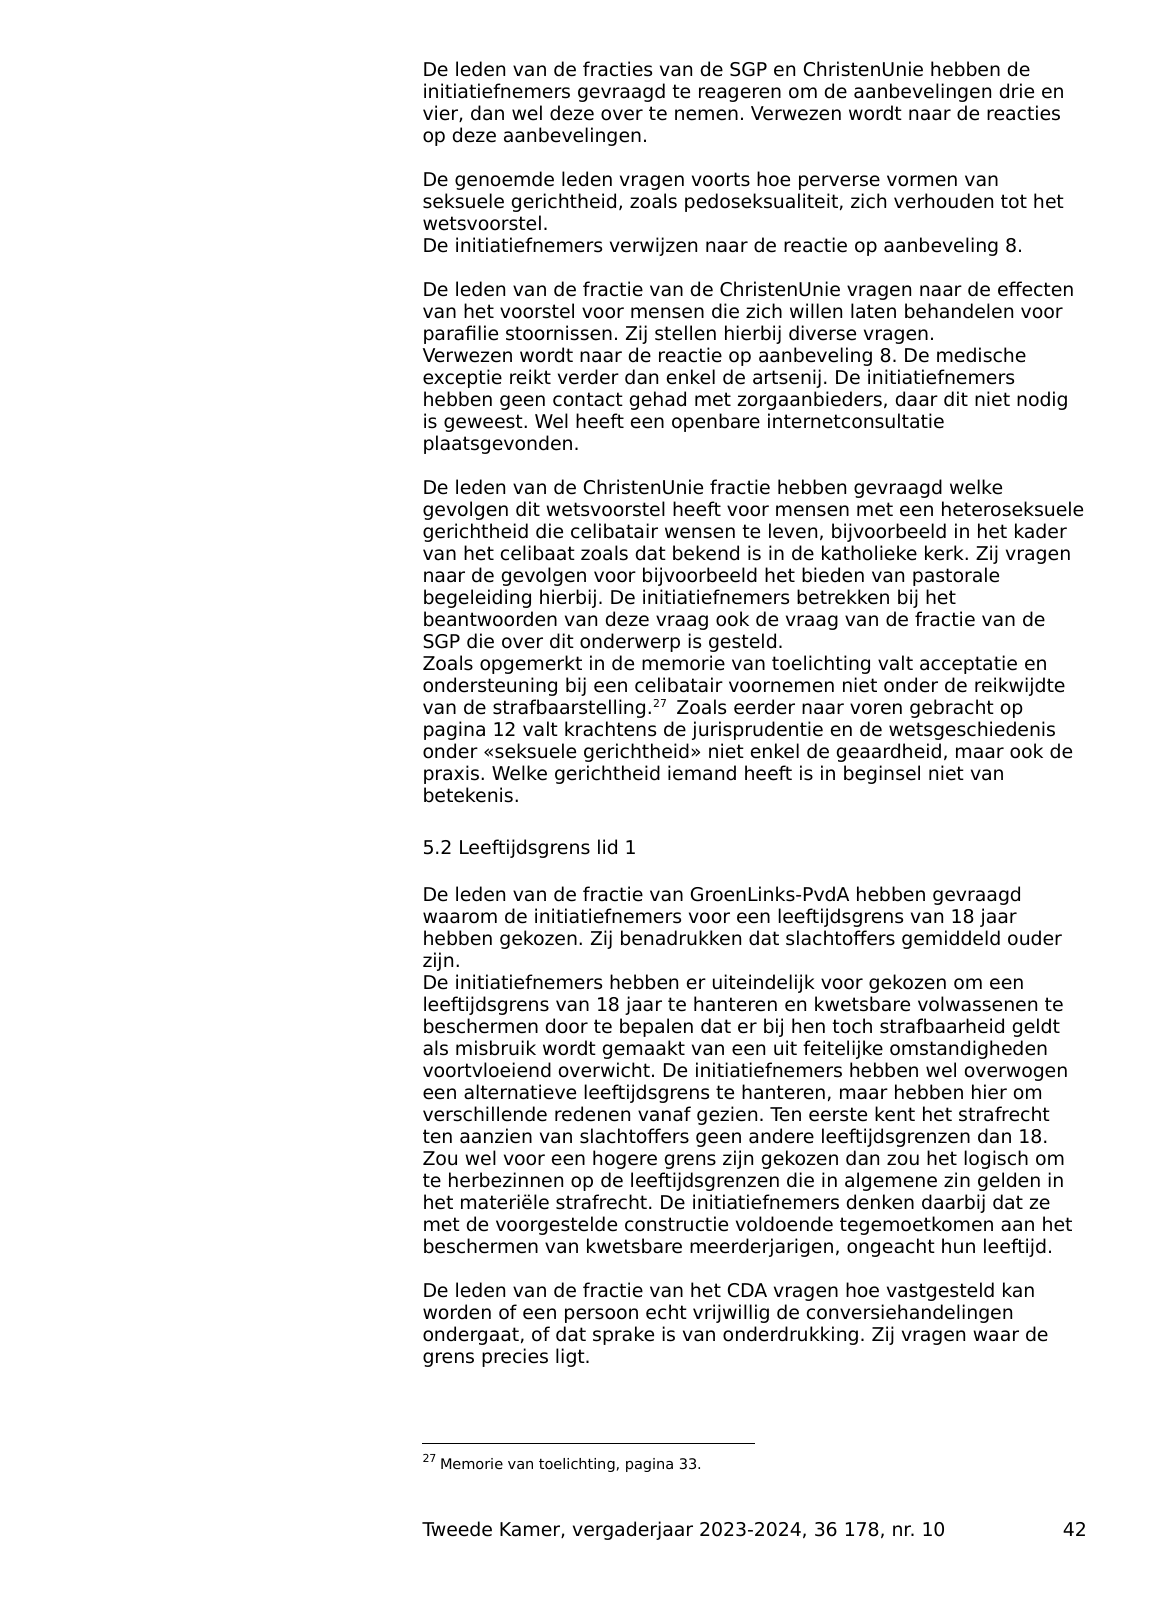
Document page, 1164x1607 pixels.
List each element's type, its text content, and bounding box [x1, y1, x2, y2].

text Zoals opgemerkt in de memorie van toelichting valt acceptatie en ondersteuning bij een celibatair voornemen niet onder de reikwijdte van de strafbaarstelling. Zoals eerder naar voren gebracht op pagina 12 valt krachtens de jurisprudentie en de wetsgeschiedenis onder «seksuele gerichtheid» niet enkel de geaardheid, maar ook de praxis. Welke gerichtheid iemand heeft is in beginsel niet van betekenis. [422, 653, 1087, 807]
text Memorie van toelichting, pagina 33. [422, 1452, 1087, 1474]
text De initiatiefnemers verwijzen naar de reactie op aanbeveling 8. [422, 235, 1087, 257]
text De leden van de ChristenUnie fractie hebben gevraagd welke gevolgen dit wetsvoorstel heeft voor mensen met een heteroseksuele gerichtheid die celibatair wensen te leven, bijvoorbeeld in het kader van het celibaat zoals dat bekend is in de katholieke kerk. Zij vragen naar de gevolgen voor bijvoorbeeld het bieden van pastorale begeleiding hierbij. De initiatiefnemers betrekken bij het beantwoorden van deze vraag ook de vraag van de fractie van de SGP die over dit onderwerp is gesteld. [422, 477, 1087, 653]
text De leden van de fractie van GroenLinks-PvdA hebben gevraagd waarom de initiatiefnemers voor een leeftijdsgrens van 18 jaar hebben gekozen. Zij benadrukken dat slachtoffers gemiddeld ouder zijn. [422, 884, 1087, 972]
text De leden van de fracties van de SGP en ChristenUnie hebben de initiatiefnemers gevraagd te reageren om de aanbevelingen drie en vier, dan wel deze over te nemen. Verwezen wordt naar de reacties op deze aanbevelingen. [422, 59, 1087, 147]
text De initiatiefnemers hebben er uiteindelijk voor gekozen om een leeftijdsgrens van 18 jaar te hanteren en kwetsbare volwassenen te beschermen door te bepalen dat er bij hen toch strafbaarheid geldt als misbruik wordt gemaakt van een uit feitelijke omstandigheden voortvloeiend overwicht. De initiatiefnemers hebben wel overwogen een alternatieve leeftijdsgrens te hanteren, maar hebben hier om verschillende redenen vanaf gezien. Ten eerste kent het strafrecht ten aanzien van slachtoffers geen andere leeftijdsgrenzen dan 18. Zou wel voor een hogere grens zijn gekozen dan zou het logisch om te herbezinnen op de leeftijdsgrenzen die in algemene zin gelden in het materiële strafrecht. De initiatiefnemers denken daarbij dat ze met de voorgestelde constructie voldoende tegemoetkomen aan het beschermen van kwetsbare meerderjarigen, ongeacht hun leeftijd. [422, 972, 1087, 1258]
text De leden van de fractie van de ChristenUnie vragen naar de effecten van het voorstel voor mensen die zich willen laten behandelen voor parafilie stoornissen. Zij stellen hierbij diverse vragen. [422, 279, 1087, 345]
subtitle 5.2 Leeftijdsgrens lid 1 [422, 837, 1087, 859]
text De leden van de fractie van het CDA vragen hoe vastgesteld kan worden of een persoon echt vrijwillig de conversiehandelingen ondergaat, of dat sprake is van onderdrukking. Zij vragen waar de grens precies ligt. [422, 1280, 1087, 1368]
text Verwezen wordt naar de reactie op aanbeveling 8. De medische exceptie reikt verder dan enkel de artsenij. De initiatiefnemers hebben geen contact gehad met zorgaanbieders, daar dit niet nodig is geweest. Wel heeft een openbare internetconsultatie plaatsgevonden. [422, 345, 1087, 455]
text De genoemde leden vragen voorts hoe perverse vormen van seksuele gerichtheid, zoals pedoseksualiteit, zich verhouden tot het wetsvoorstel. [422, 169, 1087, 235]
